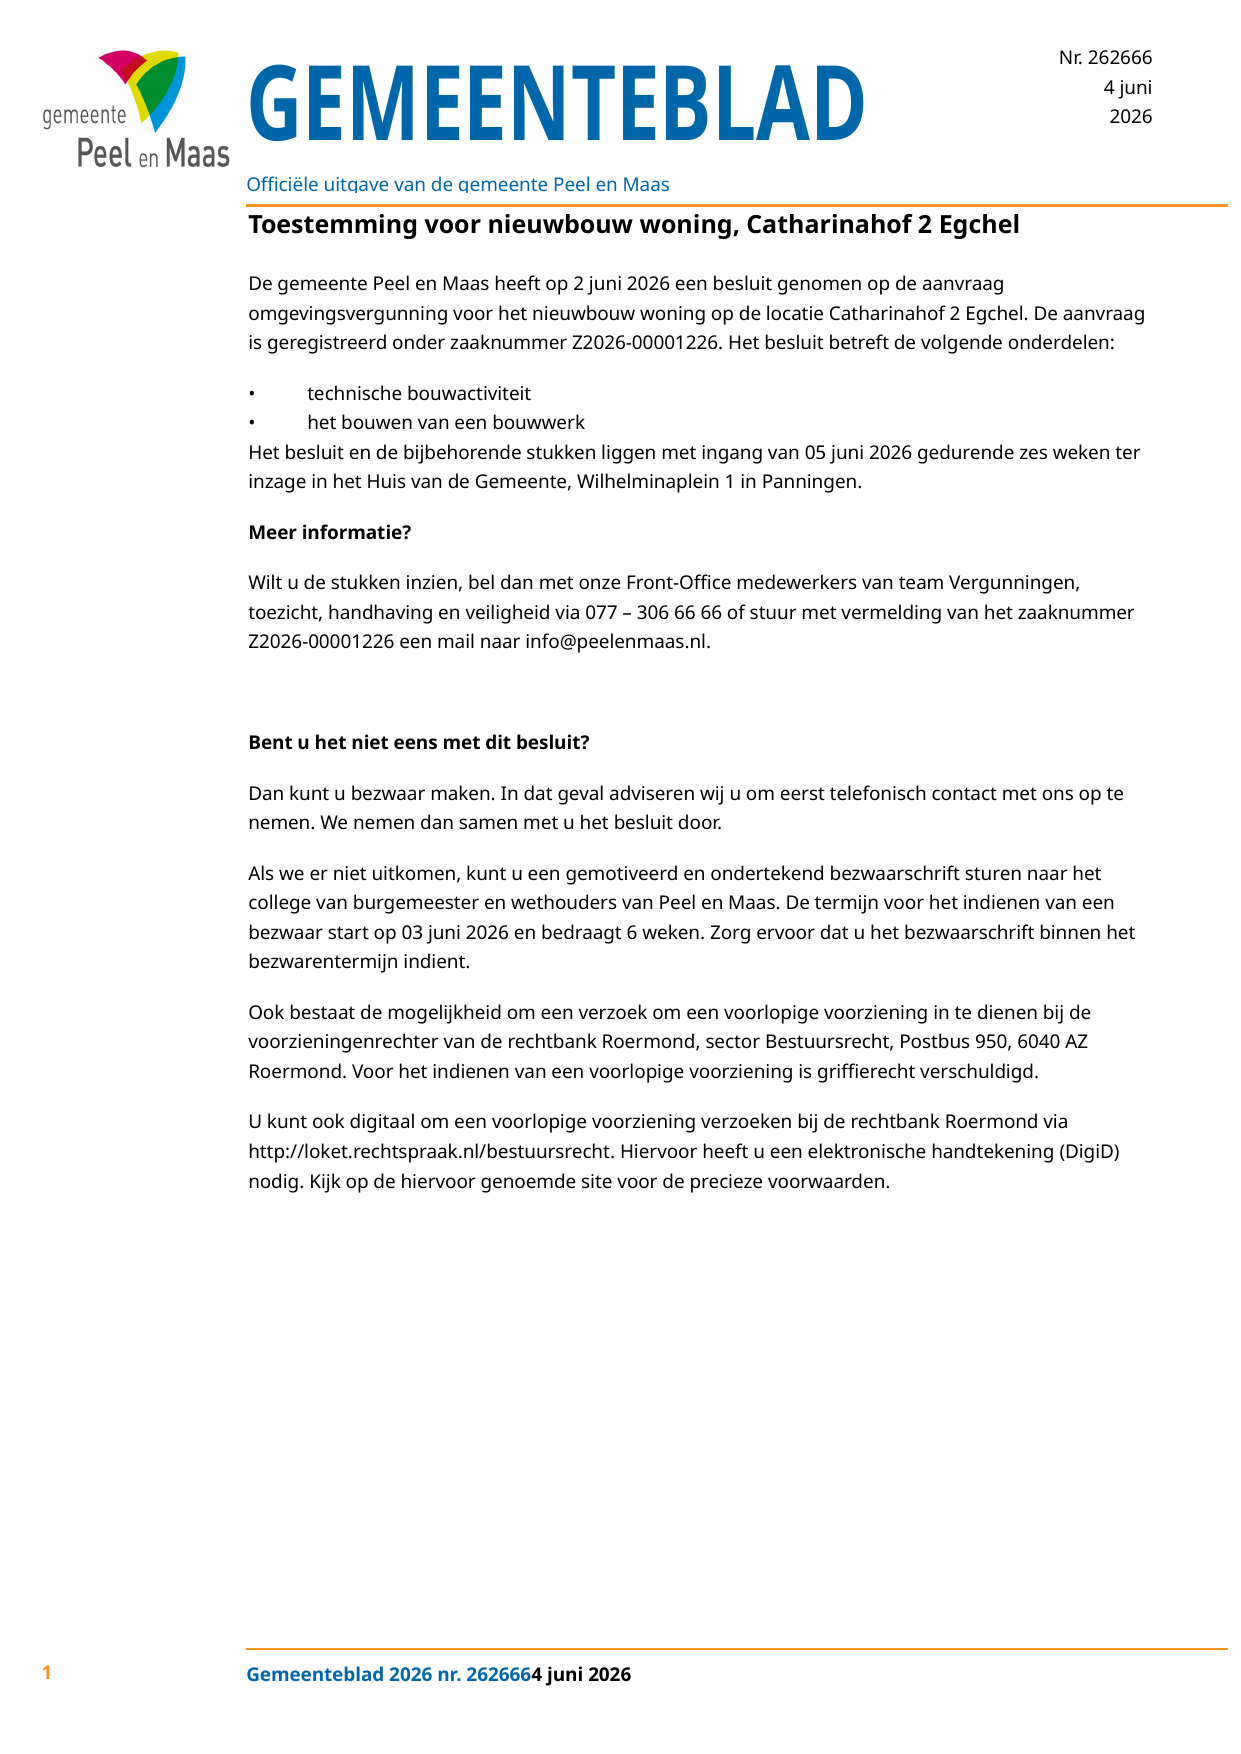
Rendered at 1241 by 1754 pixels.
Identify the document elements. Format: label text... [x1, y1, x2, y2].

text Toestemming voor nieuwbouw woning, Catharinahof 2 Egchel [248, 207, 1152, 241]
text Wilt u de stukken inzien, bel dan met onze Front-Office medewerkers van team Vergunningen, toezicht, handhaving en veiligheid via 077 – 306 66 66 of stuur met vermelding van het zaaknummer Z2026-00001226 een mail naar info@peelenmaas.nl. [248, 569, 1152, 654]
text De gemeente Peel en Maas heeft op 2 juni 2026 een besluit genomen op de aanvraag omgevingsvergunning voor het nieuwbouw woning op de locatie Catharinahof 2 Egchel. De aanvraag is geregistreerd onder zaaknummer Z2026-00001226. Het besluit betreft de volgende onderdelen: [248, 270, 1152, 355]
text Bent u het niet eens met dit besluit? [248, 729, 1152, 755]
text Meer informatie? [248, 519, 1152, 545]
text U kunt ook digitaal om een voorlopige voorziening verzoeken bij de rechtbank Roermond via http://loket.rechtspraak.nl/bestuursrecht. Hiervoor heeft u een elektronische handtekening (DigiD) nodig. Kijk op de hiervoor genoemde site voor de precieze voorwaarden. [248, 1109, 1152, 1193]
text Ook bestaat de mogelijkheid om een verzoek om een voorlopige voorziening in te dienen bij de voorzieningenrechter van de rechtbank Roermond, sector Bestuursrecht, Postbus 950, 6040 AZ Roermond. Voor het indienen van een voorlopige voorziening is griffierecht verschuldigd. [248, 999, 1152, 1084]
text Als we er niet uitkomen, kunt u een gemotiveerd en ondertekend bezwaarschrift sturen naar het college van burgemeester en wethouders van Peel en Maas. De termijn voor het indienen van een bezwaar start op 03 juni 2026 en bedraagt 6 weken. Zorg ervoor dat u het bezwaarschrift binnen het bezwarentermijn indient. [248, 860, 1152, 974]
list technische bouwactiviteit [248, 380, 1152, 406]
text Het besluit en de bijbehorende stukken liggen met ingang van 05 juni 2026 gedurende zes weken ter inzage in het Huis van de Gemeente, Wilhelminaplein 1 in Panningen. [248, 439, 1152, 494]
picture [41, 47, 231, 172]
list het bouwen van een bouwwerk [248, 409, 1152, 435]
text Dan kunt u bezwaar maken. In dat geval adviseren wij u om eerst telefonisch contact met ons op te nemen. We nemen dan samen met u het besluit door. [248, 780, 1152, 835]
